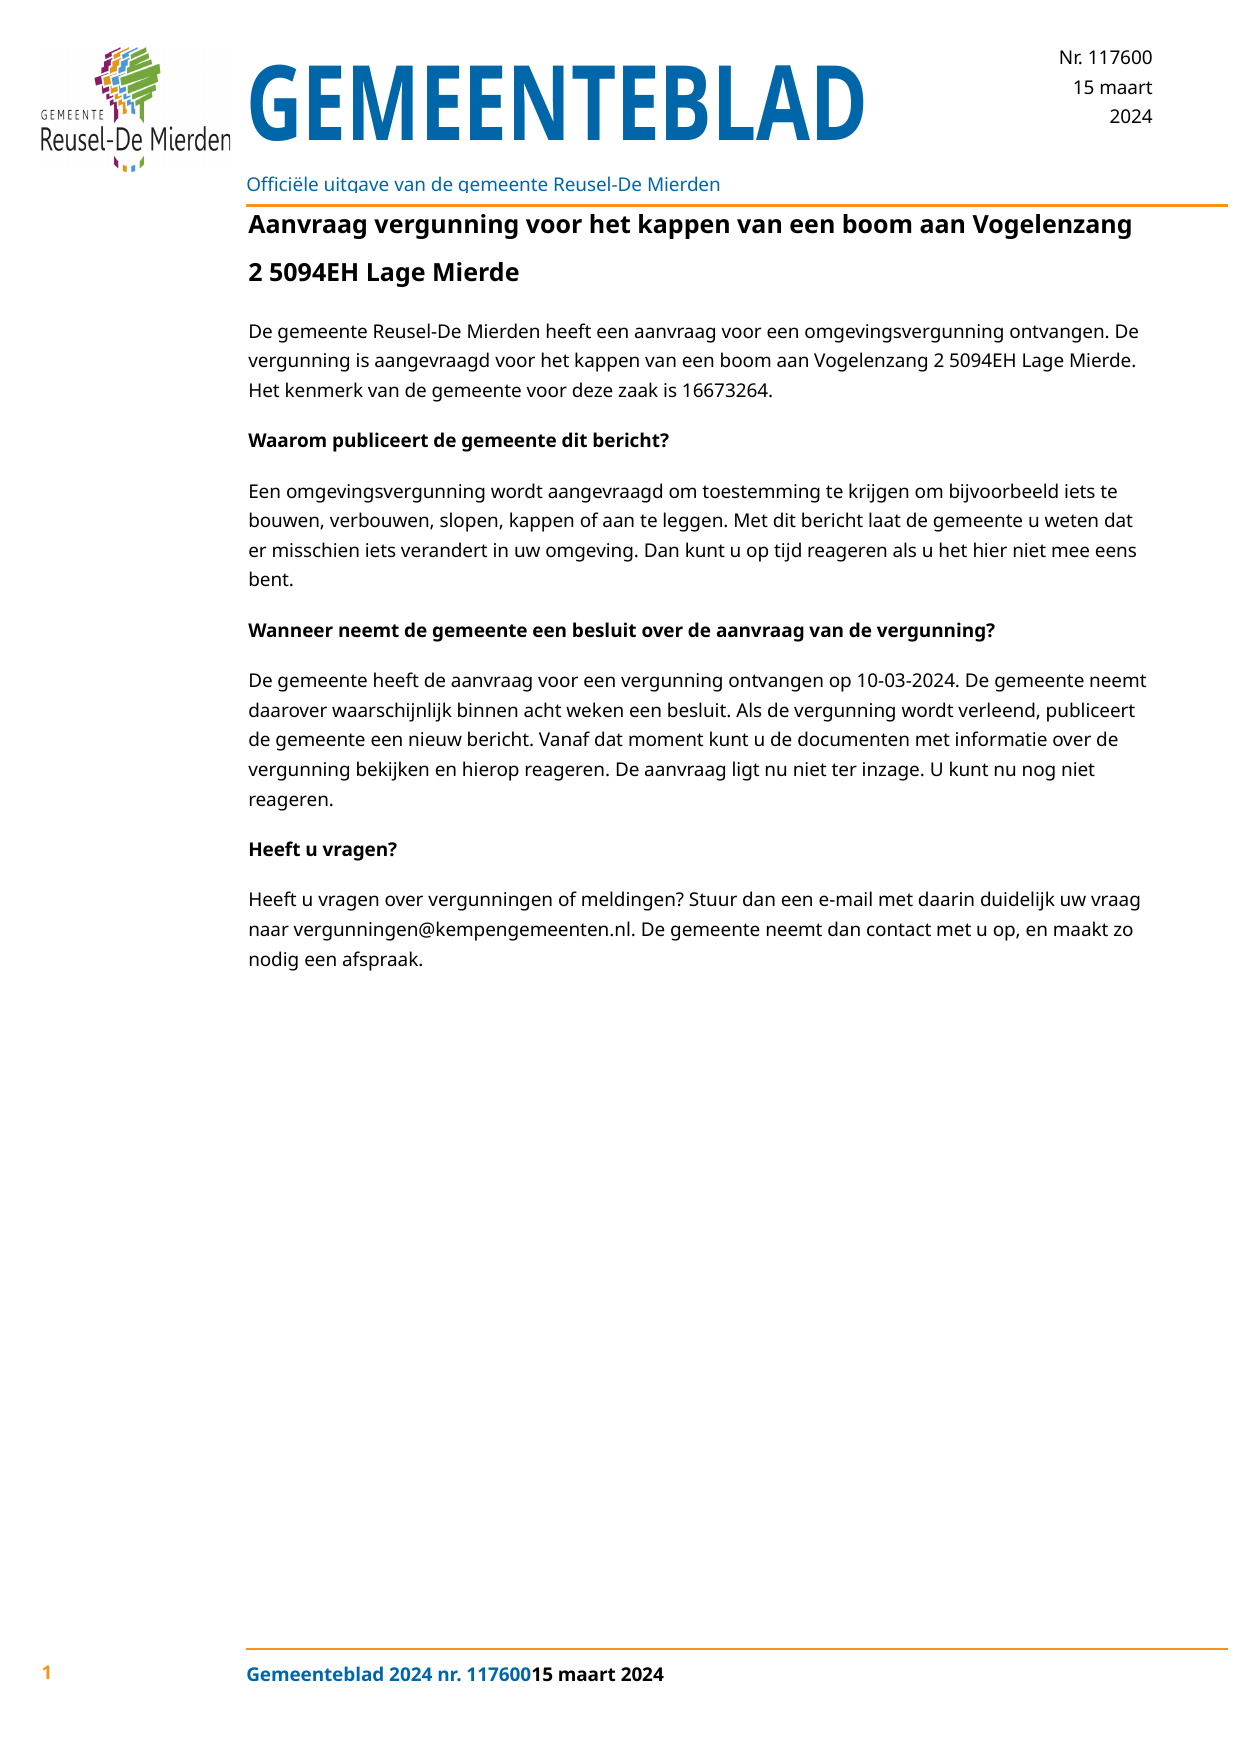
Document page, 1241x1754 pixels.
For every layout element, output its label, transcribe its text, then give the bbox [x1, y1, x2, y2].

text Heeft u vragen over vergunningen of meldingen? Stuur dan een e-mail met daarin duidelijk uw vraag naar vergunningen@kempengemeenten.nl. De gemeente neemt dan contact met u op, en maakt zo nodig een afspraak. [248, 887, 1152, 972]
text Een omgevingsvergunning wordt aangevraagd om toestemming te krijgen om bijvoorbeeld iets te bouwen, verbouwen, slopen, kappen of aan te leggen. Met dit bericht laat de gemeente u weten dat er misschien iets verandert in uw omgeving. Dan kunt u op tijd reageren als u het hier niet mee eens bent. [248, 478, 1152, 592]
text Heeft u vragen? [248, 836, 1152, 862]
text De gemeente Reusel-De Mierden heeft een aanvraag voor een omgevingsvergunning ontvangen. De vergunning is aangevraagd voor het kappen van een boom aan Vogelenzang 2 5094EH Lage Mierde. Het kenmerk van de gemeente voor deze zaak is 16673264. [248, 318, 1152, 403]
text Wanneer neemt de gemeente een besluit over de aanvraag van de vergunning? [248, 617, 1152, 643]
text De gemeente heeft de aanvraag voor een vergunning ontvangen op 10-03-2024. De gemeente neemt daarover waarschijnlijk binnen acht weken een besluit. Als de vergunning wordt verleend, publiceert de gemeente een nieuw bericht. Vanaf dat moment kunt u de documenten met informatie over de vergunning bekijken en hierop reageren. De aanvraag ligt nu niet ter inzage. U kunt nu nog niet reageren. [248, 667, 1152, 812]
text Waarom publiceert de gemeente dit bericht? [248, 427, 1152, 453]
picture [41, 47, 231, 172]
text Aanvraag vergunning voor het kappen van een boom aan Vogelenzang 2 5094EH Lage Mierde [248, 207, 1152, 288]
